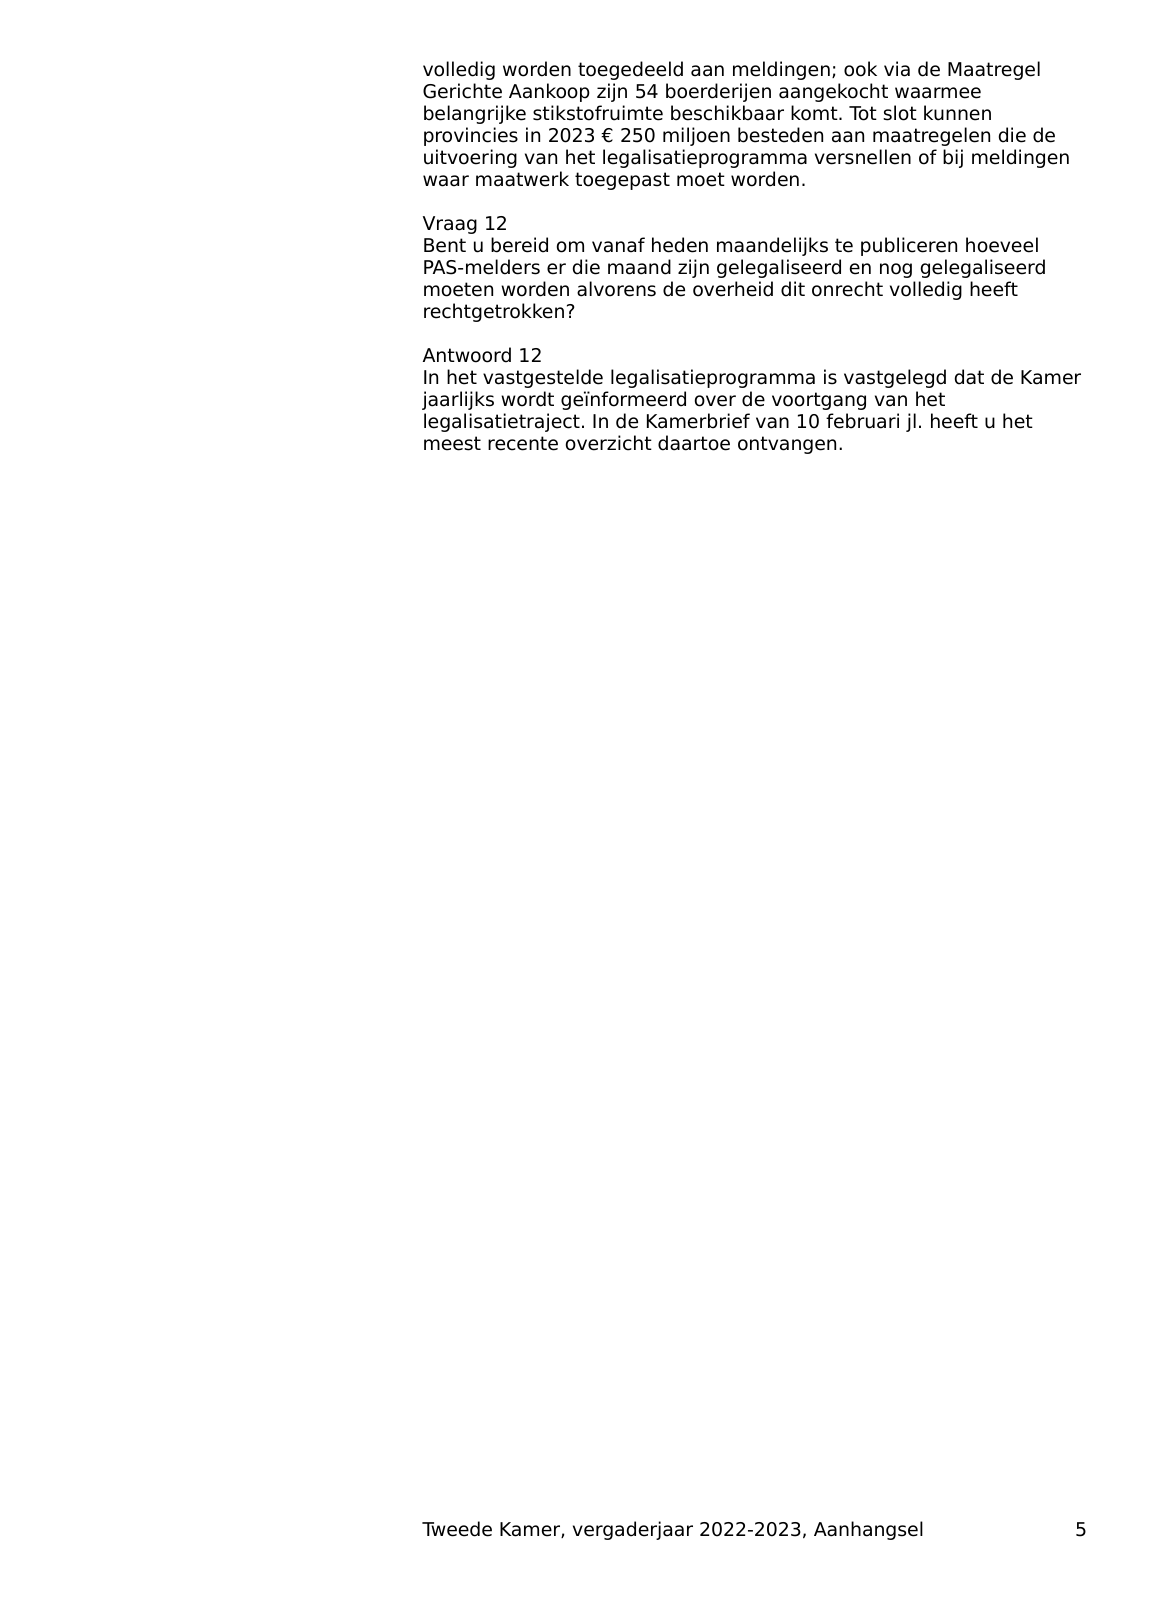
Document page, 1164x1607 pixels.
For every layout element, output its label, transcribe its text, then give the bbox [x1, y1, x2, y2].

text Antwoord 12 [422, 345, 1087, 367]
text Bent u bereid om vanaf heden maandelijks te publiceren hoeveel PAS-melders er die maand zijn gelegaliseerd en nog gelegaliseerd moeten worden alvorens de overheid dit onrecht volledig heeft rechtgetrokken? [422, 235, 1087, 323]
text Vraag 12 [422, 213, 1087, 235]
text In het vastgestelde legalisatieprogramma is vastgelegd dat de Kamer jaarlijks wordt geïnformeerd over de voortgang van het legalisatietraject. In de Kamerbrief van 10 februari jl. heeft u het meest recente overzicht daartoe ontvangen. [422, 367, 1087, 455]
text volledig worden toegedeeld aan meldingen; ook via de Maatregel Gerichte Aankoop zijn 54 boerderijen aangekocht waarmee belangrijke stikstofruimte beschikbaar komt. Tot slot kunnen provincies in 2023 € 250 miljoen besteden aan maatregelen die de uitvoering van het legalisatieprogramma versnellen of bij meldingen waar maatwerk toegepast moet worden. [422, 59, 1087, 191]
